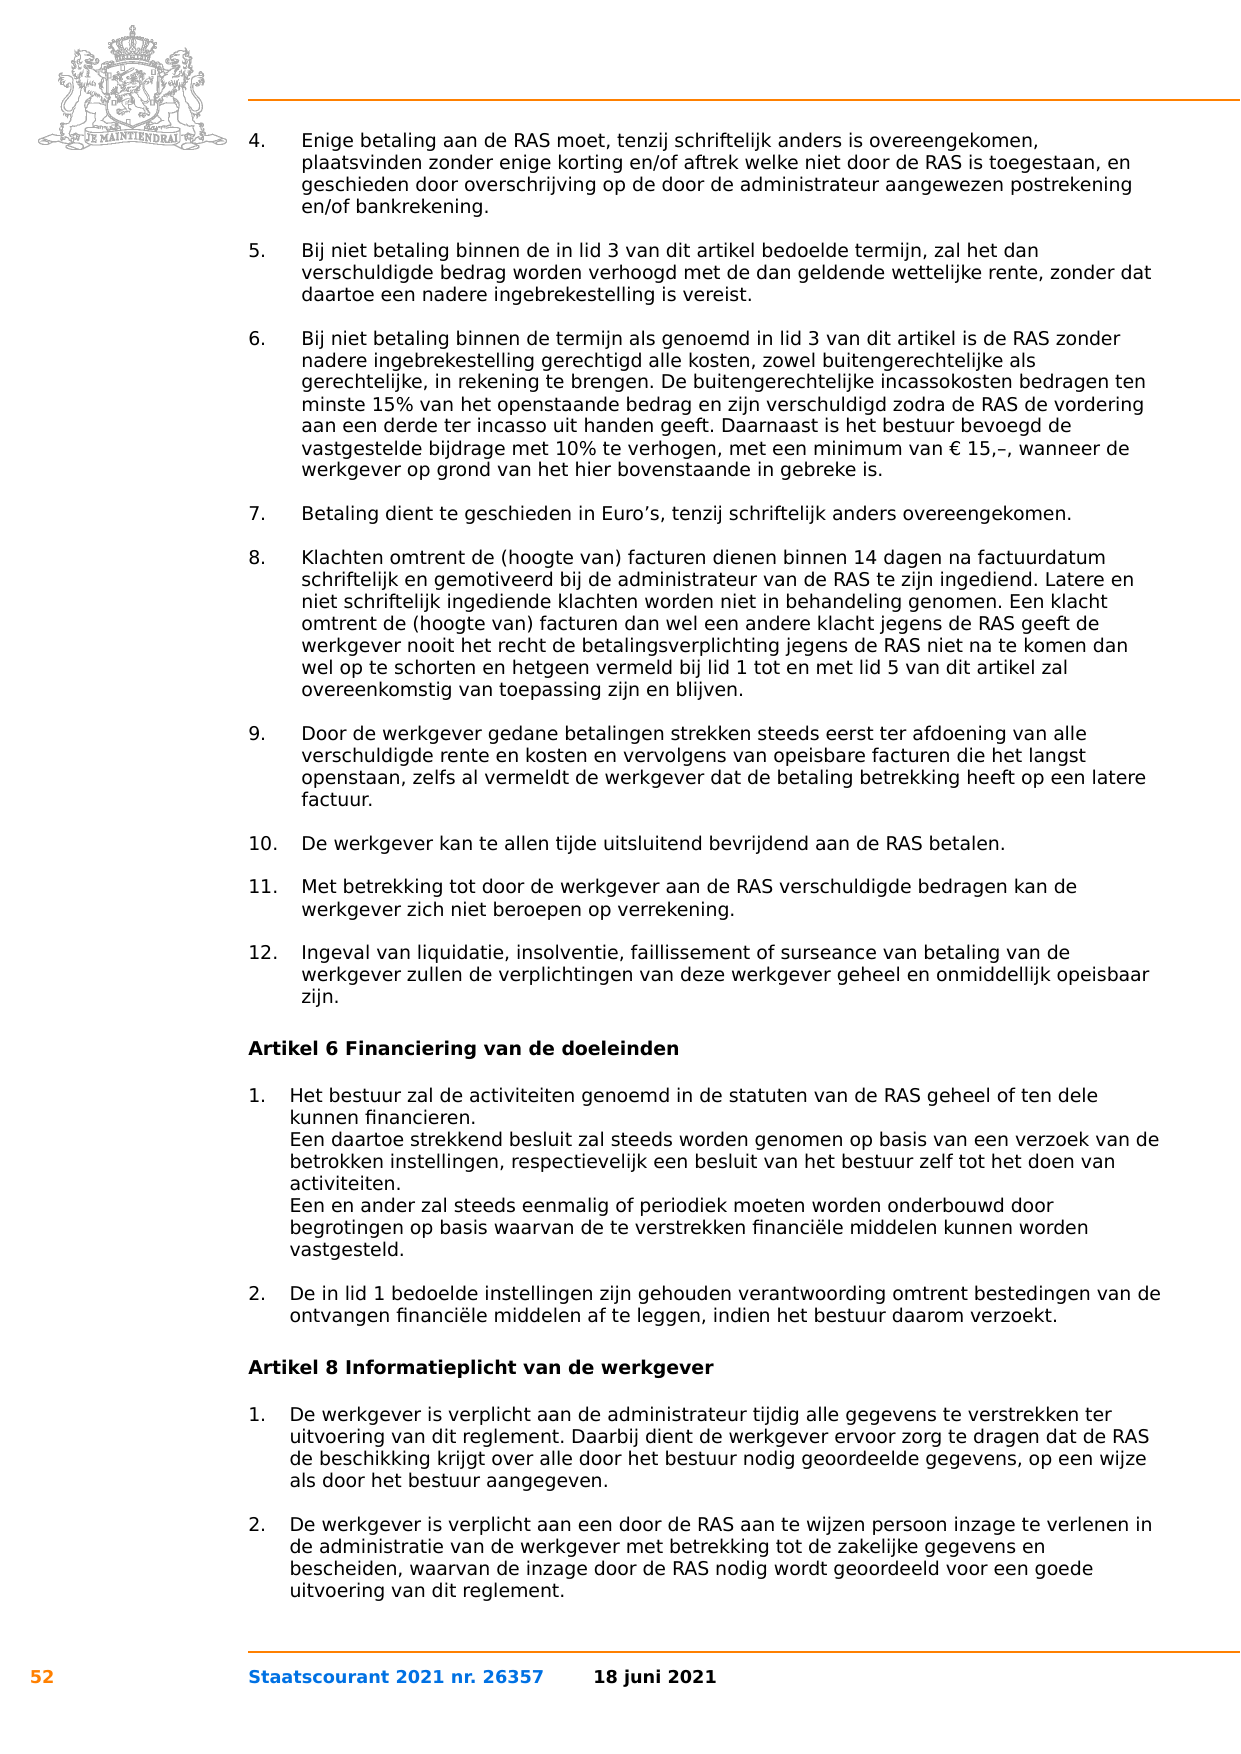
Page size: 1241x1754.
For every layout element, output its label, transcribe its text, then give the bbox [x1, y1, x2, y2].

text 1. Het bestuur zal de activiteiten genoemd in de statuten van de RAS geheel of ten dele kunnen financieren. [248, 1085, 1163, 1129]
text 10. De werkgever kan te allen tijde uitsluitend bevrijdend aan de RAS betalen. [248, 833, 1163, 854]
text 4. Enige betaling aan de RAS moet, tenzij schriftelijk anders is overeengekomen, plaatsvinden zonder enige korting en/of aftrek welke niet door de RAS is toegestaan, en geschieden door overschrijving op de door de administrateur aangewezen postrekening en/of bankrekening. [248, 130, 1163, 218]
picture [38, 25, 227, 150]
text 8. Klachten omtrent de (hoogte van) facturen dienen binnen 14 dagen na factuurdatum schriftelijk en gemotiveerd bij de administrateur van de RAS te zijn ingediend. Latere en niet schriftelijk ingediende klachten worden niet in behandeling genomen. Een klacht omtrent de (hoogte van) facturen dan wel een andere klacht jegens de RAS geeft de werkgever nooit het recht de betalingsverplichting jegens de RAS niet na te komen dan wel op te schorten en hetgeen vermeld bij lid 1 tot en met lid 5 van dit artikel zal overeenkomstig van toepassing zijn en blijven. [248, 547, 1163, 701]
subtitle Artikel 6 Financiering van de doeleinden [248, 1038, 1163, 1060]
text 11. Met betrekking tot door de werkgever aan de RAS verschuldigde bedragen kan de werkgever zich niet beroepen op verrekening. [248, 876, 1163, 920]
text 9. Door de werkgever gedane betalingen strekken steeds eerst ter afdoening van alle verschuldigde rente en kosten en vervolgens van opeisbare facturen die het langst openstaan, zelfs al vermeldt de werkgever dat de betaling betrekking heeft op een latere factuur. [248, 723, 1163, 811]
text 2. De werkgever is verplicht aan een door de RAS aan te wijzen persoon inzage te verlenen in de administratie van de werkgever met betrekking tot de zakelijke gegevens en bescheiden, waarvan de inzage door de RAS nodig wordt geoordeeld voor een goede uitvoering van dit reglement. [248, 1514, 1163, 1602]
text Een daartoe strekkend besluit zal steeds worden genomen op basis van een verzoek van de betrokken instellingen, respectievelijk een besluit van het bestuur zelf tot het doen van activiteiten. [289, 1129, 1163, 1195]
text Een en ander zal steeds eenmalig of periodiek moeten worden onderbouwd door begrotingen op basis waarvan de te verstrekken financiële middelen kunnen worden vastgesteld. [289, 1195, 1163, 1261]
text 2. De in lid 1 bedoelde instellingen zijn gehouden verantwoording omtrent bestedingen van de ontvangen financiële middelen af te leggen, indien het bestuur daarom verzoekt. [248, 1283, 1163, 1327]
text 12. Ingeval van liquidatie, insolventie, faillissement of surseance van betaling van de werkgever zullen de verplichtingen van deze werkgever geheel en onmiddellijk opeisbaar zijn. [248, 942, 1163, 1008]
subtitle Artikel 8 Informatieplicht van de werkgever [248, 1357, 1163, 1379]
text 1. De werkgever is verplicht aan de administrateur tijdig alle gegevens te verstrekken ter uitvoering van dit reglement. Daarbij dient de werkgever ervoor zorg te dragen dat de RAS de beschikking krijgt over alle door het bestuur nodig geoordeelde gegevens, op een wijze als door het bestuur aangegeven. [248, 1404, 1163, 1492]
text 7. Betaling dient te geschieden in Euro’s, tenzij schriftelijk anders overeengekomen. [248, 503, 1163, 525]
text 5. Bij niet betaling binnen de in lid 3 van dit artikel bedoelde termijn, zal het dan verschuldigde bedrag worden verhoogd met de dan geldende wettelijke rente, zonder dat daartoe een nadere ingebrekestelling is vereist. [248, 240, 1163, 306]
text 6. Bij niet betaling binnen de termijn als genoemd in lid 3 van dit artikel is de RAS zonder nadere ingebrekestelling gerechtigd alle kosten, zowel buitengerechtelijke als gerechtelijke, in rekening te brengen. De buitengerechtelijke incassokosten bedragen ten minste 15% van het openstaande bedrag en zijn verschuldigd zodra de RAS de vordering aan een derde ter incasso uit handen geeft. Daarnaast is het bestuur bevoegd de vastgestelde bijdrage met 10% te verhogen, met een minimum van € 15,–, wanneer de werkgever op grond van het hier bovenstaande in gebreke is. [248, 327, 1163, 481]
